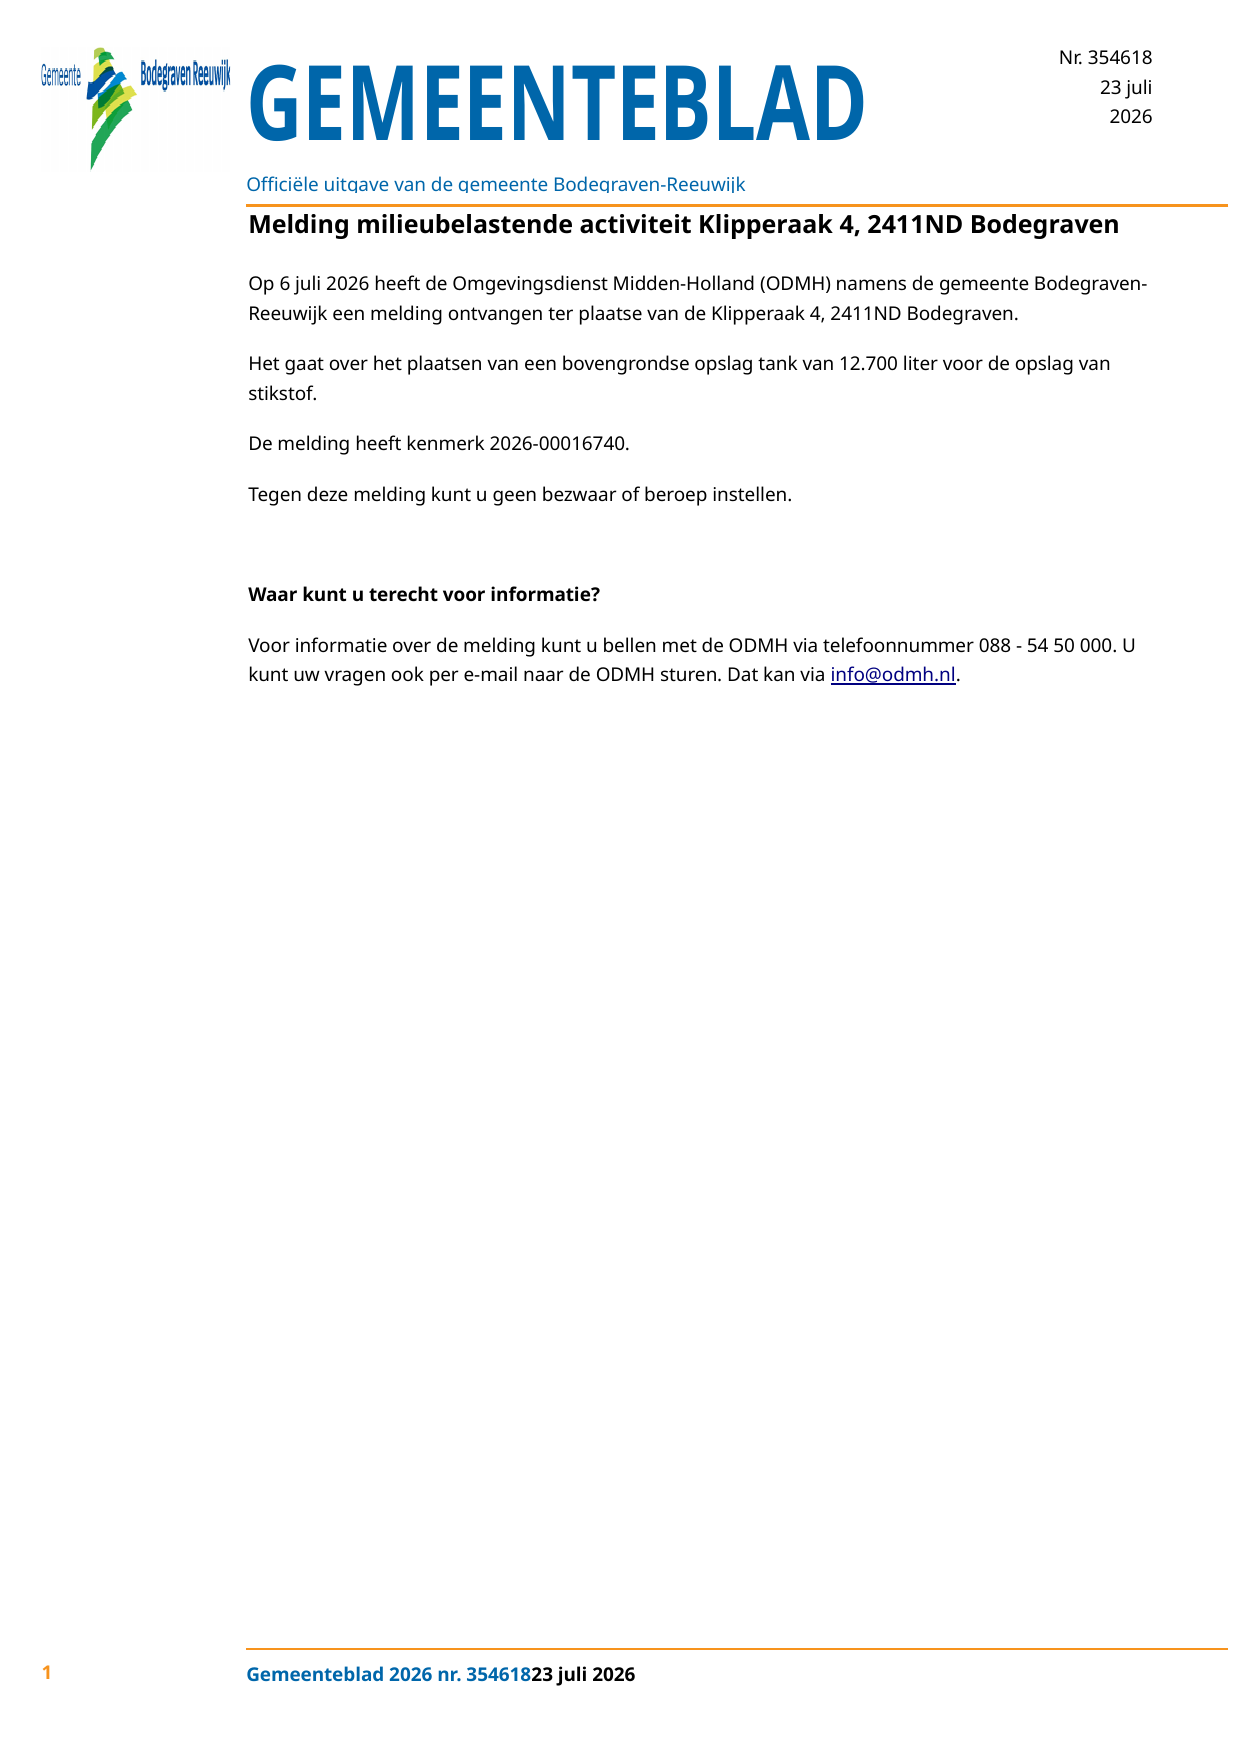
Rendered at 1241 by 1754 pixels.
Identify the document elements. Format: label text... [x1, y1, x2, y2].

text De melding heeft kenmerk 2026-00016740. [248, 430, 1152, 456]
text Waar kunt u terecht voor informatie? [248, 582, 1152, 607]
text Melding milieubelastende activiteit Klipperaak 4, 2411ND Bodegraven [248, 207, 1152, 241]
text Het gaat over het plaatsen van een bovengrondse opslag tank van 12.700 liter voor de opslag van stikstof. [248, 350, 1152, 406]
text Op 6 juli 2026 heeft de Omgevingsdienst Midden-Holland (ODMH) namens de gemeente Bodegraven-Reeuwijk een melding ontvangen ter plaatse van de Klipperaak 4, 2411ND Bodegraven. [248, 270, 1152, 326]
text Voor informatie over de melding kunt u bellen met de ODMH via telefoonnummer 088 - 54 50 000. U kunt uw vragen ook per e-mail naar de ODMH sturen. Dat kan via info@odmh.nl. [248, 632, 1152, 687]
picture [41, 47, 231, 172]
text Tegen deze melding kunt u geen bezwaar of beroep instellen. [248, 481, 1152, 506]
